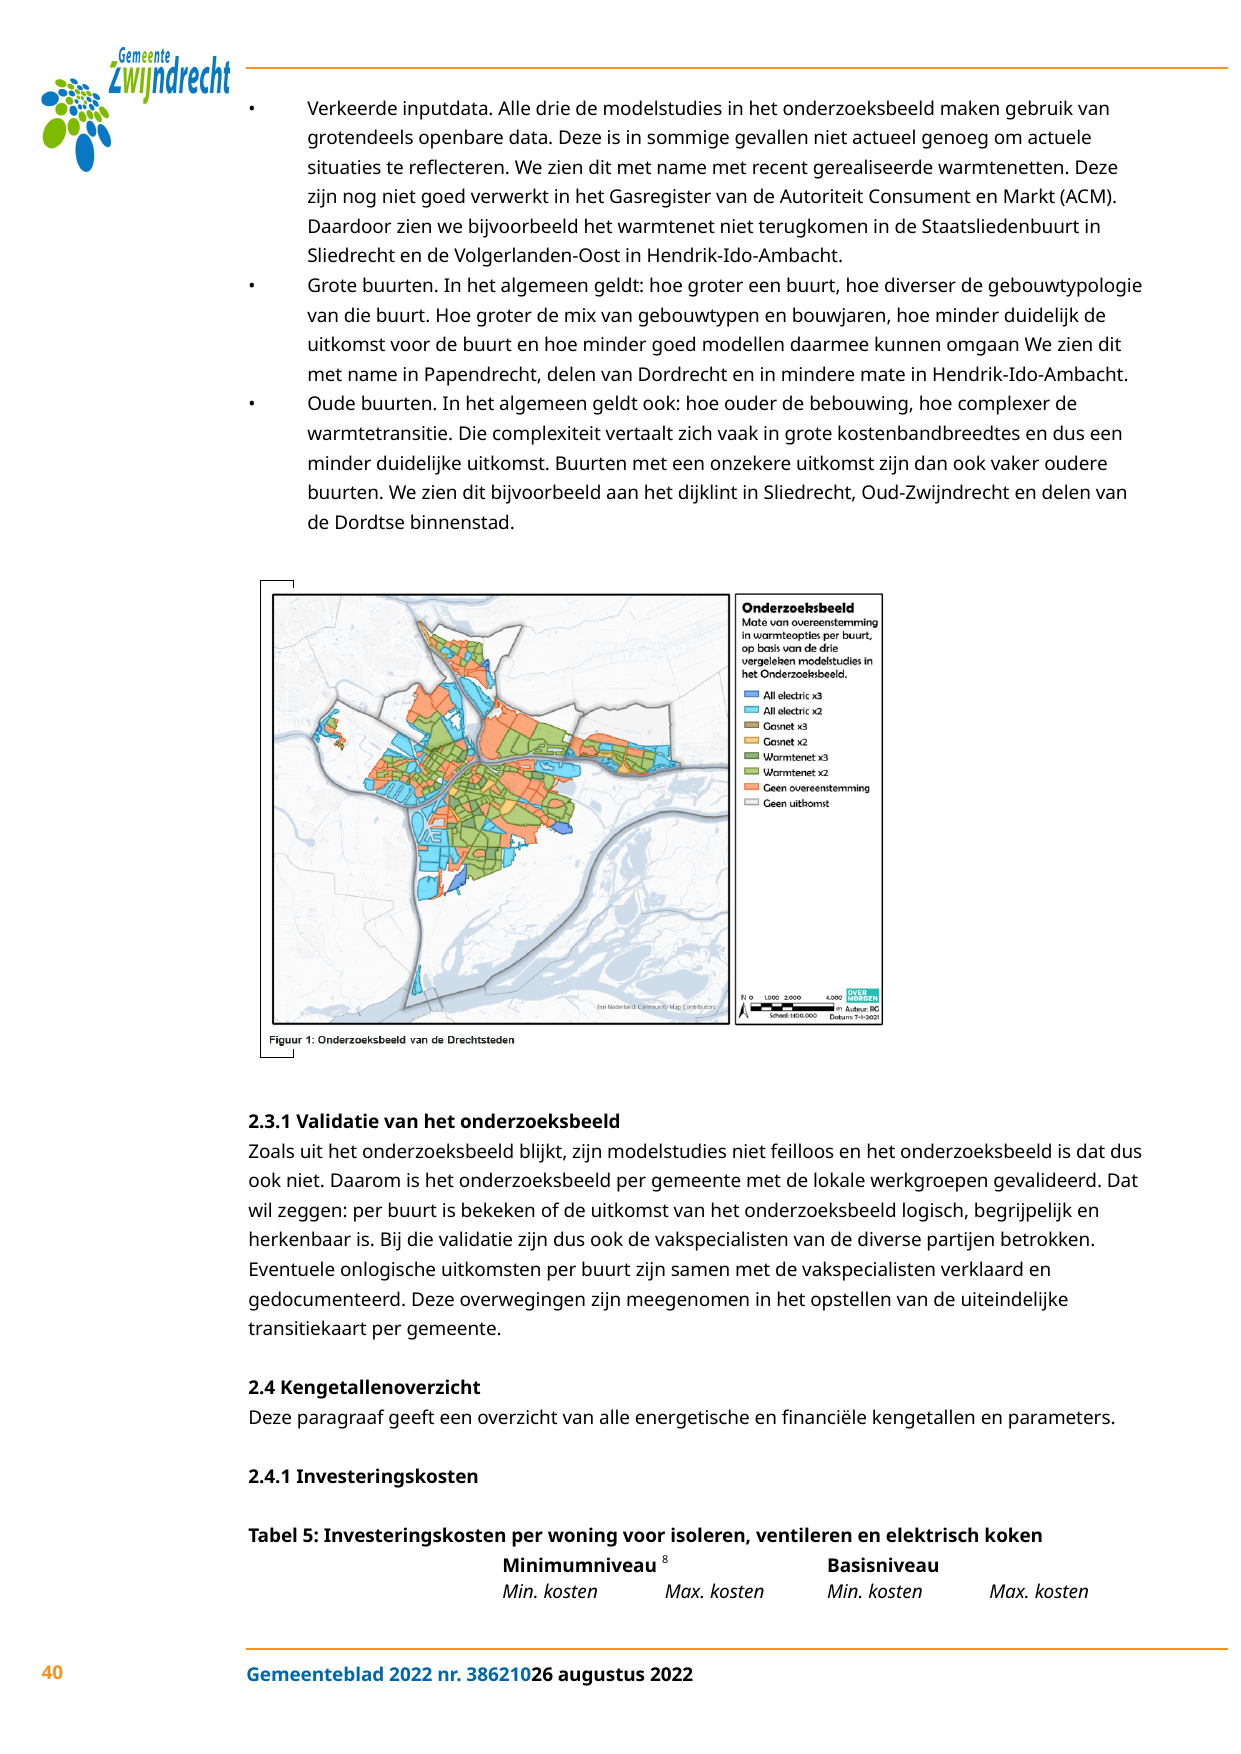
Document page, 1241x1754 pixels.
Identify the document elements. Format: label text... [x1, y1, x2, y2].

table_header [248, 1552, 502, 1578]
table_header Minimumniveau [502, 1552, 827, 1578]
table_cell Min. kosten [827, 1578, 989, 1604]
picture [41, 47, 231, 172]
text 2.4 Kengetallenoverzicht [248, 1374, 1152, 1400]
list Oude buurten. In het algemeen geldt ook: hoe ouder de bebouwing, hoe complexer de warmtetransitie. Die complexiteit vertaalt zich vaak in grote kostenbandbreedtes en dus een minder duidelijke uitkomst. Buurten met een onzekere uitkomst zijn dan ook vaker oudere buurten. We zien dit bijvoorbeeld aan het dijklint in Sliedrecht, Oud-Zwijndrecht en delen van de Dordtse binnenstad. [248, 391, 1152, 535]
table_cell Max. kosten [665, 1578, 827, 1604]
table_cell Max. kosten [989, 1578, 1152, 1604]
text 2.3.1 Validatie van het onderzoeksbeeld [248, 1108, 1152, 1134]
text 2.4.1 Investeringskosten [248, 1463, 1152, 1489]
text Deze paragraaf geeft een overzicht van alle energetische en financiële kengetallen en parameters. [248, 1404, 1152, 1430]
text Zoals uit het onderzoeksbeeld blijkt, zijn modelstudies niet feilloos en het onderzoeksbeeld is dat dus ook niet. Daarom is het onderzoeksbeeld per gemeente met de lokale werkgroepen gevalideerd. Dat wil zeggen: per buurt is bekeken of de uitkomst van het onderzoeksbeeld logisch, begrijpelijk en herkenbaar is. Bij die validatie zijn dus ook de vakspecialisten van de diverse partijen betrokken. Eventuele onlogische uitkomsten per buurt zijn samen met de vakspecialisten verklaard en gedocumenteerd. Deze overwegingen zijn meegenomen in het opstellen van de uiteindelijke transitiekaart per gemeente. [248, 1138, 1152, 1341]
table_header Basisniveau [827, 1552, 1152, 1578]
list Verkeerde inputdata. Alle drie de modelstudies in het onderzoeksbeeld maken gebruik van grotendeels openbare data. Deze is in sommige gevallen niet actueel genoeg om actuele situaties te reflecteren. We zien dit met name met recent gerealiseerde warmtenetten. Deze zijn nog niet goed verwerkt in het Gasregister van de Autoriteit Consument en Markt (ACM). Daardoor zien we bijvoorbeeld het warmtenet niet terugkomen in de Staatsliedenbuurt in Sliedrecht en de Volgerlanden-Oost in Hendrik-Ido-Ambacht. [248, 95, 1152, 268]
picture [268, 588, 889, 1049]
list Grote buurten. In het algemeen geldt: hoe groter een buurt, hoe diverser de gebouwtypologie van die buurt. Hoe groter de mix van gebouwtypen en bouwjaren, hoe minder duidelijk de uitkomst voor de buurt en hoe minder goed modellen daarmee kunnen omgaan We zien dit met name in Papendrecht, delen van Dordrecht en in mindere mate in Hendrik-Ido-Ambacht. [248, 272, 1152, 387]
text Tabel 5: Investeringskosten per woning voor isoleren, ventileren en elektrisch koken [248, 1522, 1152, 1548]
table_cell [248, 1578, 502, 1604]
table_cell Min. kosten [502, 1578, 664, 1604]
